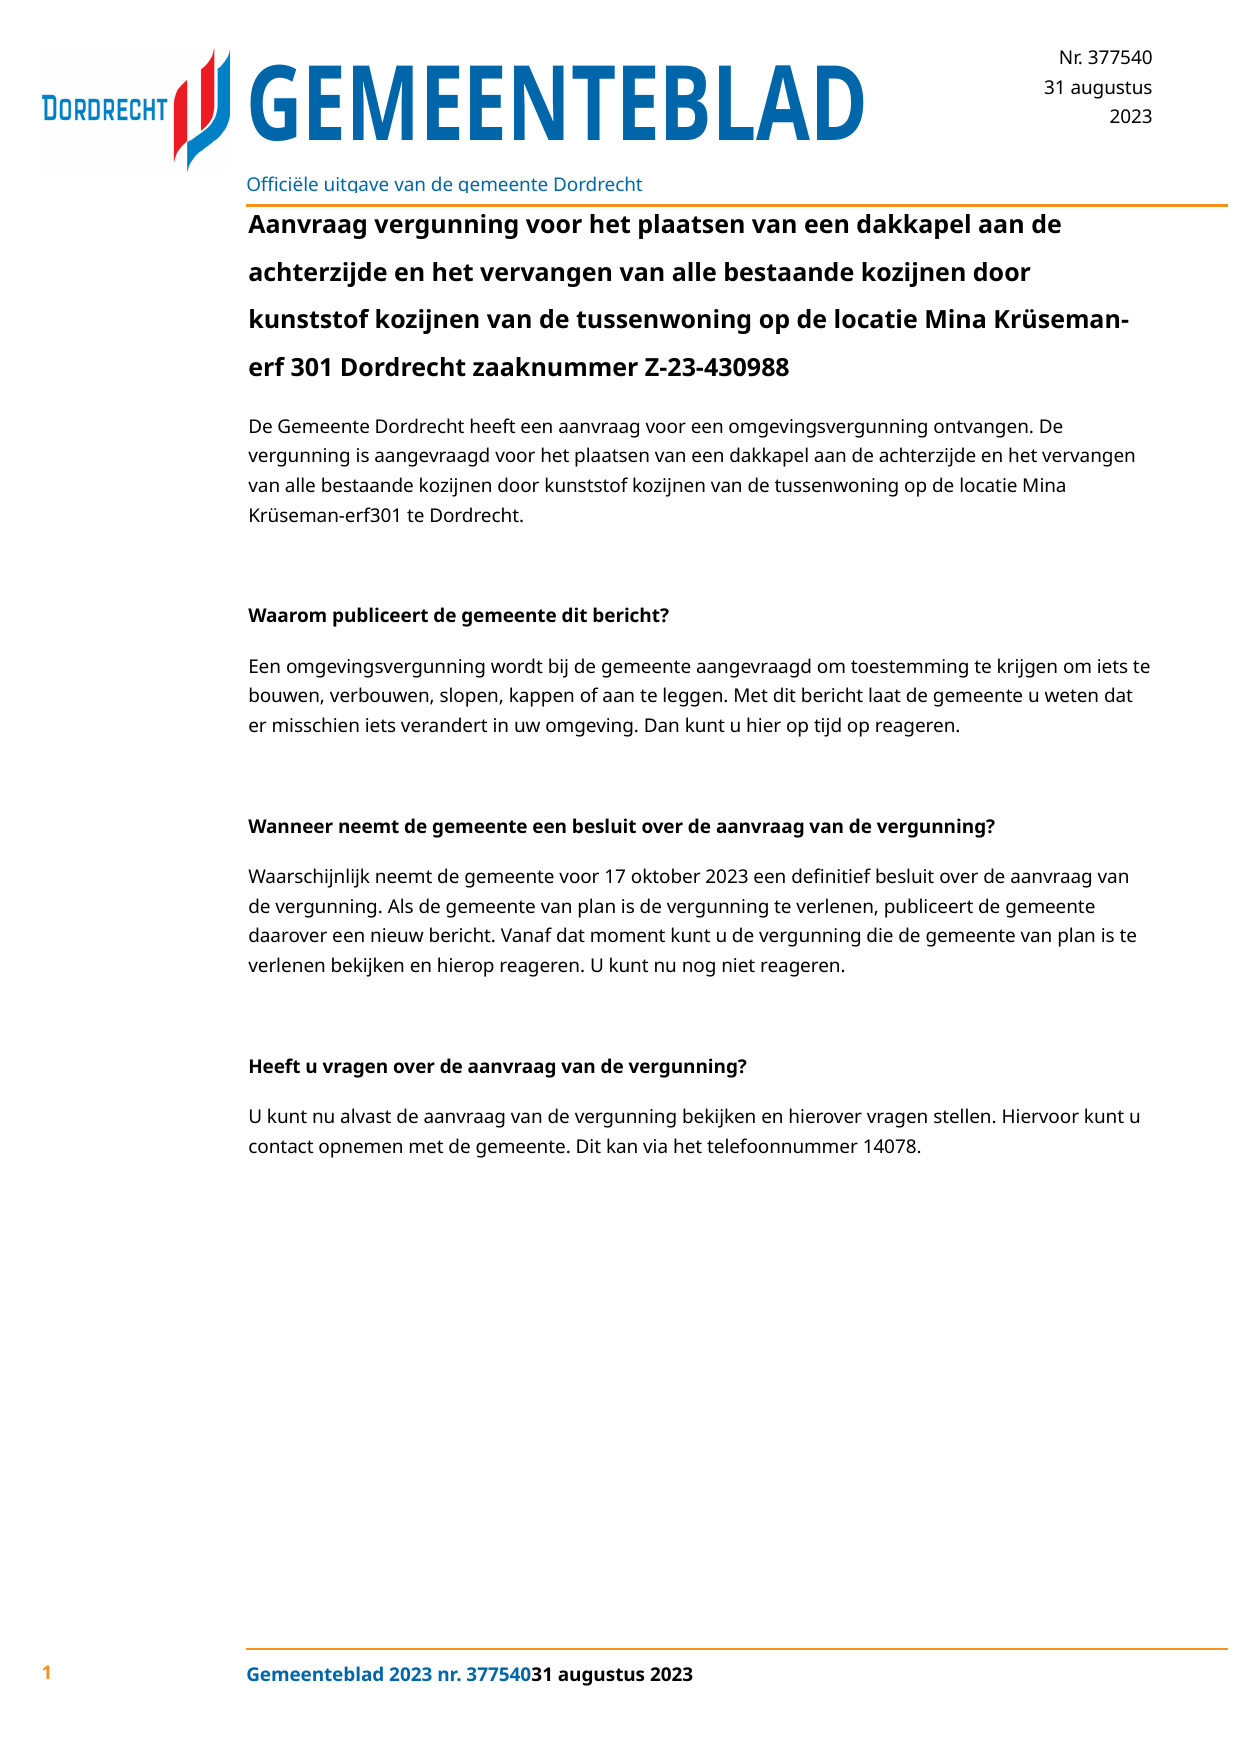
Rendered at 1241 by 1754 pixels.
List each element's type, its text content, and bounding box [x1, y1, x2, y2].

text Een omgevingsvergunning wordt bij de gemeente aangevraagd om toestemming te krijgen om iets te bouwen, verbouwen, slopen, kappen of aan te leggen. Met dit bericht laat de gemeente u weten dat er misschien iets verandert in uw omgeving. Dan kunt u hier op tijd op reageren. [248, 653, 1152, 738]
text De Gemeente Dordrecht heeft een aanvraag voor een omgevingsvergunning ontvangen. De vergunning is aangevraagd voor het plaatsen van een dakkapel aan de achterzijde en het vervangen van alle bestaande kozijnen door kunststof kozijnen van de tussenwoning op de locatie Mina Krüseman-erf301 te Dordrecht. [248, 413, 1152, 528]
text Waarom publiceert de gemeente dit bericht? [248, 603, 1152, 628]
text Heeft u vragen over de aanvraag van de vergunning? [248, 1053, 1152, 1079]
picture [41, 47, 231, 172]
text Aanvraag vergunning voor het plaatsen van een dakkapel aan de achterzijde en het vervangen van alle bestaande kozijnen door kunststof kozijnen van de tussenwoning op de locatie Mina Krüseman-erf 301 Dordrecht zaaknummer Z-23-430988 [248, 207, 1152, 384]
text Wanneer neemt de gemeente een besluit over de aanvraag van de vergunning? [248, 813, 1152, 839]
text U kunt nu alvast de aanvraag van de vergunning bekijken en hierover vragen stellen. Hiervoor kunt u contact opnemen met de gemeente. Dit kan via het telefoonnummer 14078. [248, 1103, 1152, 1159]
text Waarschijnlijk neemt de gemeente voor 17 oktober 2023 een definitief besluit over de aanvraag van de vergunning. Als de gemeente van plan is de vergunning te verlenen, publiceert de gemeente daarover een nieuw bericht. Vanaf dat moment kunt u de vergunning die de gemeente van plan is te verlenen bekijken en hierop reageren. U kunt nu nog niet reageren. [248, 863, 1152, 978]
